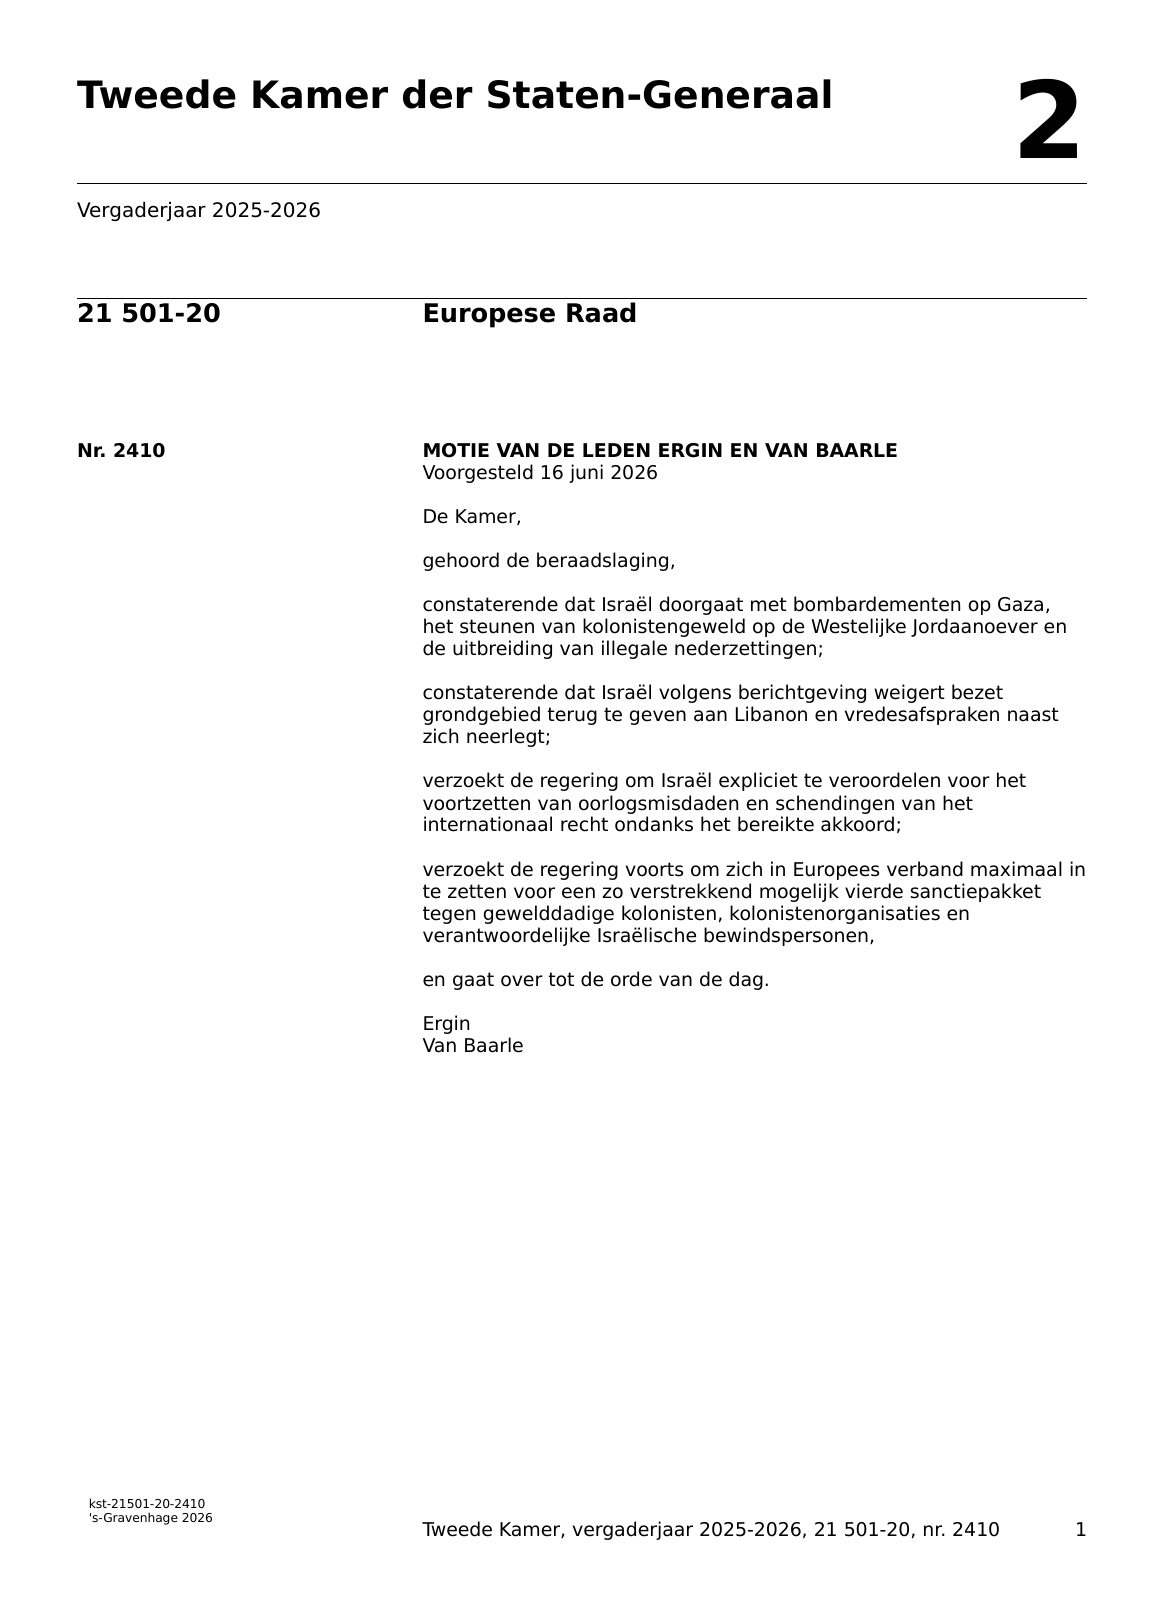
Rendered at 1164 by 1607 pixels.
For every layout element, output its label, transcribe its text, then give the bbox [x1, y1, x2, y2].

subtitle Nr. 2410 MOTIE VAN DE LEDEN ERGIN EN VAN BAARLE [77, 440, 1087, 462]
table_header 2 [886, 59, 1087, 183]
text constaterende dat Israël doorgaat met bombardementen op Gaza, het steunen van kolonistengeweld op de Westelijke Jordaanoever en de uitbreiding van illegale nederzettingen; [422, 594, 1087, 660]
text verzoekt de regering om Israël expliciet te veroordelen voor het voortzetten van oorlogsmisdaden en schendingen van het internationaal recht ondanks het bereikte akkoord; [422, 770, 1087, 836]
text en gaat over tot de orde van de dag. [422, 969, 1087, 991]
table_cell Vergaderjaar 2025-2026 [77, 184, 1087, 298]
text kst-21501-20-2410 [88, 1497, 323, 1511]
table_header Tweede Kamer der Staten-Generaal [77, 59, 886, 183]
text Van Baarle [422, 1035, 1087, 1057]
text verzoekt de regering voorts om zich in Europees verband maximaal in te zetten voor een zo verstrekkend mogelijk vierde sanctiepakket tegen gewelddadige kolonisten, kolonistenorganisaties en verantwoordelijke Israëlische bewindspersonen, [422, 858, 1087, 946]
text Ergin [422, 1013, 1087, 1035]
text 's-Gravenhage 2026 [88, 1511, 323, 1525]
text Voorgesteld 16 juni 2026 [422, 462, 1087, 484]
text constaterende dat Israël volgens berichtgeving weigert bezet grondgebied terug te geven aan Libanon en vredesafspraken naast zich neerlegt; [422, 682, 1087, 748]
text gehoord de beraadslaging, [422, 550, 1087, 572]
subtitle 21 501-20 Europese Raad [77, 299, 1087, 329]
text De Kamer, [422, 506, 1087, 528]
